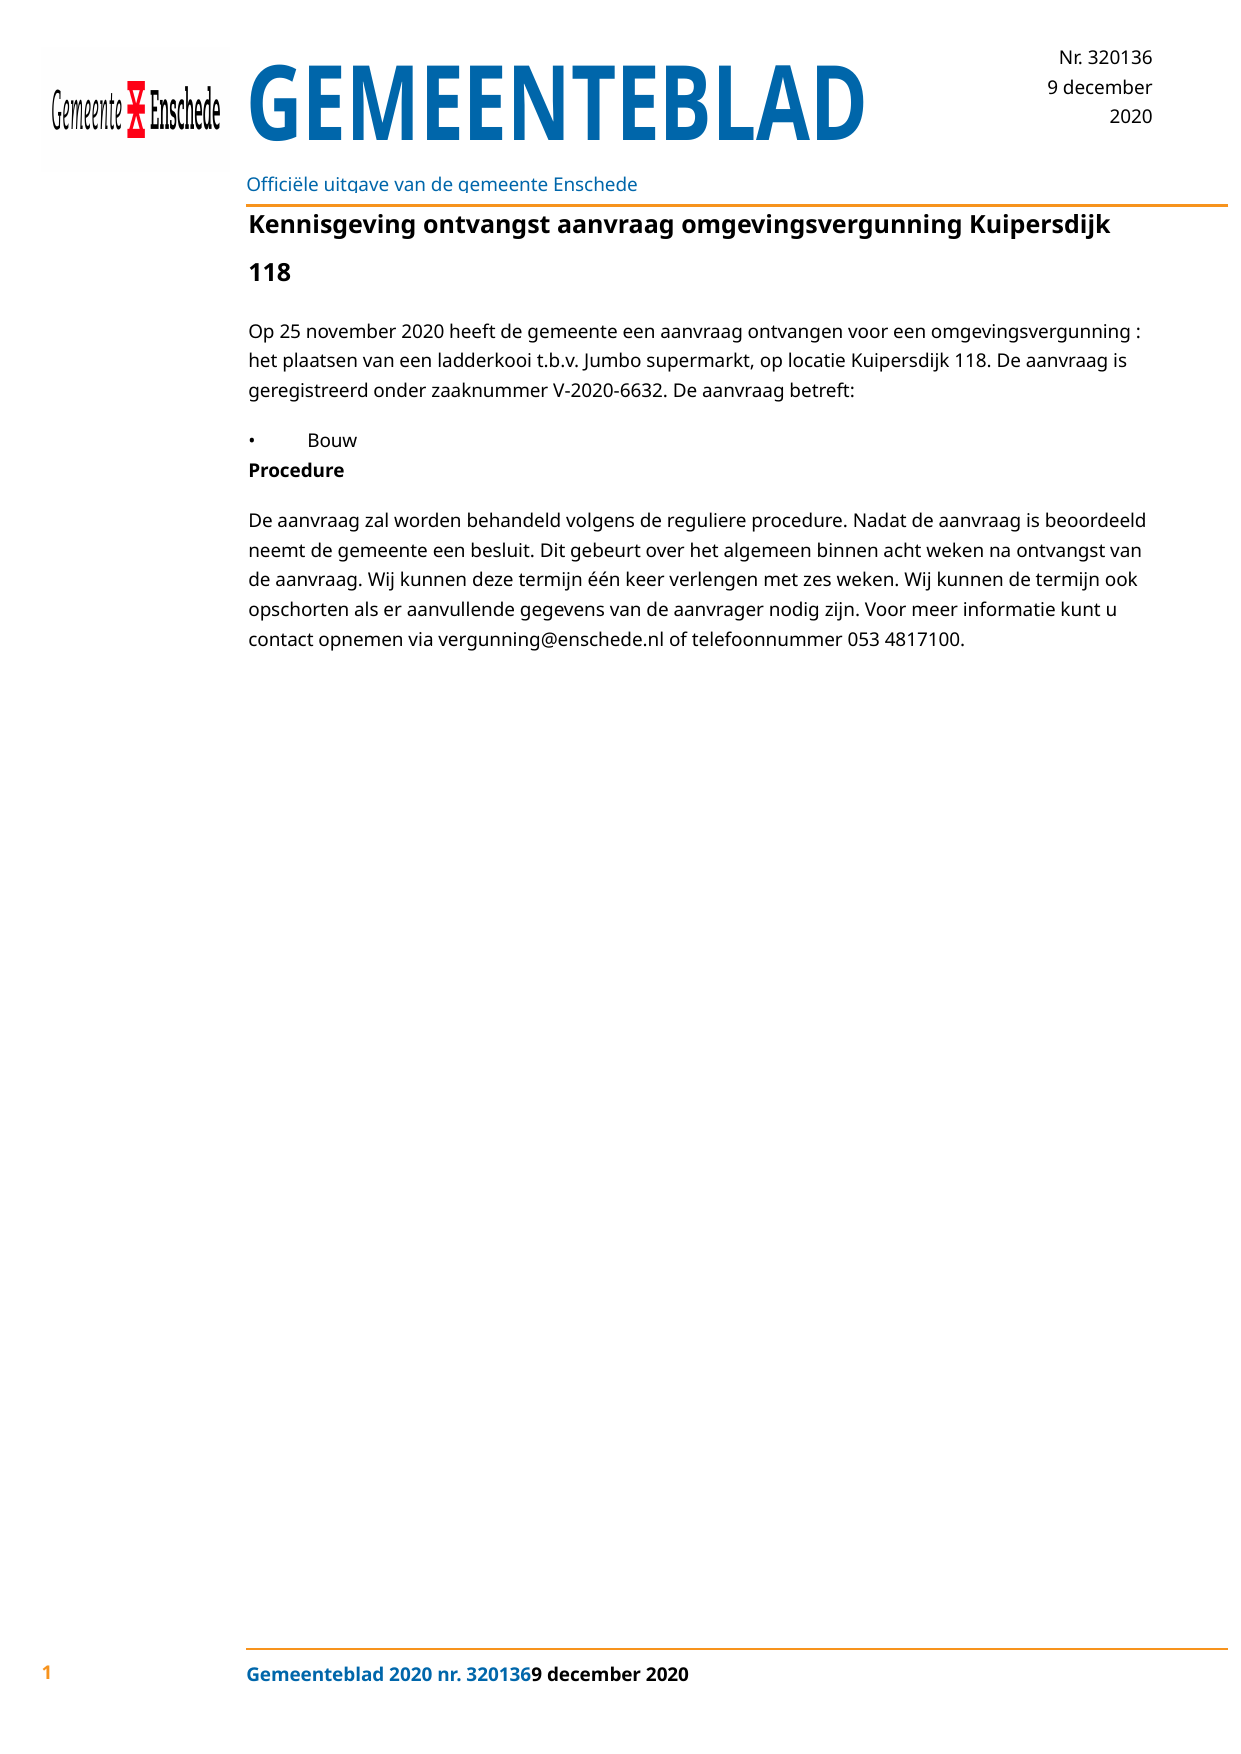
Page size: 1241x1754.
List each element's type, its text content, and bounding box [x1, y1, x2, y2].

picture [41, 47, 231, 172]
text Procedure [248, 457, 1152, 483]
text De aanvraag zal worden behandeld volgens de reguliere procedure. Nadat de aanvraag is beoordeeld neemt de gemeente een besluit. Dit gebeurt over het algemeen binnen acht weken na ontvangst van de aanvraag. Wij kunnen deze termijn één keer verlengen met zes weken. Wij kunnen de termijn ook opschorten als er aanvullende gegevens van de aanvrager nodig zijn. Voor meer informatie kunt u contact opnemen via vergunning@enschede.nl of telefoonnummer 053 4817100. [248, 507, 1152, 652]
list Bouw [248, 427, 1152, 453]
text Kennisgeving ontvangst aanvraag omgevingsvergunning Kuipersdijk 118 [248, 207, 1152, 288]
text Op 25 november 2020 heeft de gemeente een aanvraag ontvangen voor een omgevingsvergunning : het plaatsen van een ladderkooi t.b.v. Jumbo supermarkt, op locatie Kuipersdijk 118. De aanvraag is geregistreerd onder zaaknummer V-2020-6632. De aanvraag betreft: [248, 318, 1152, 403]
